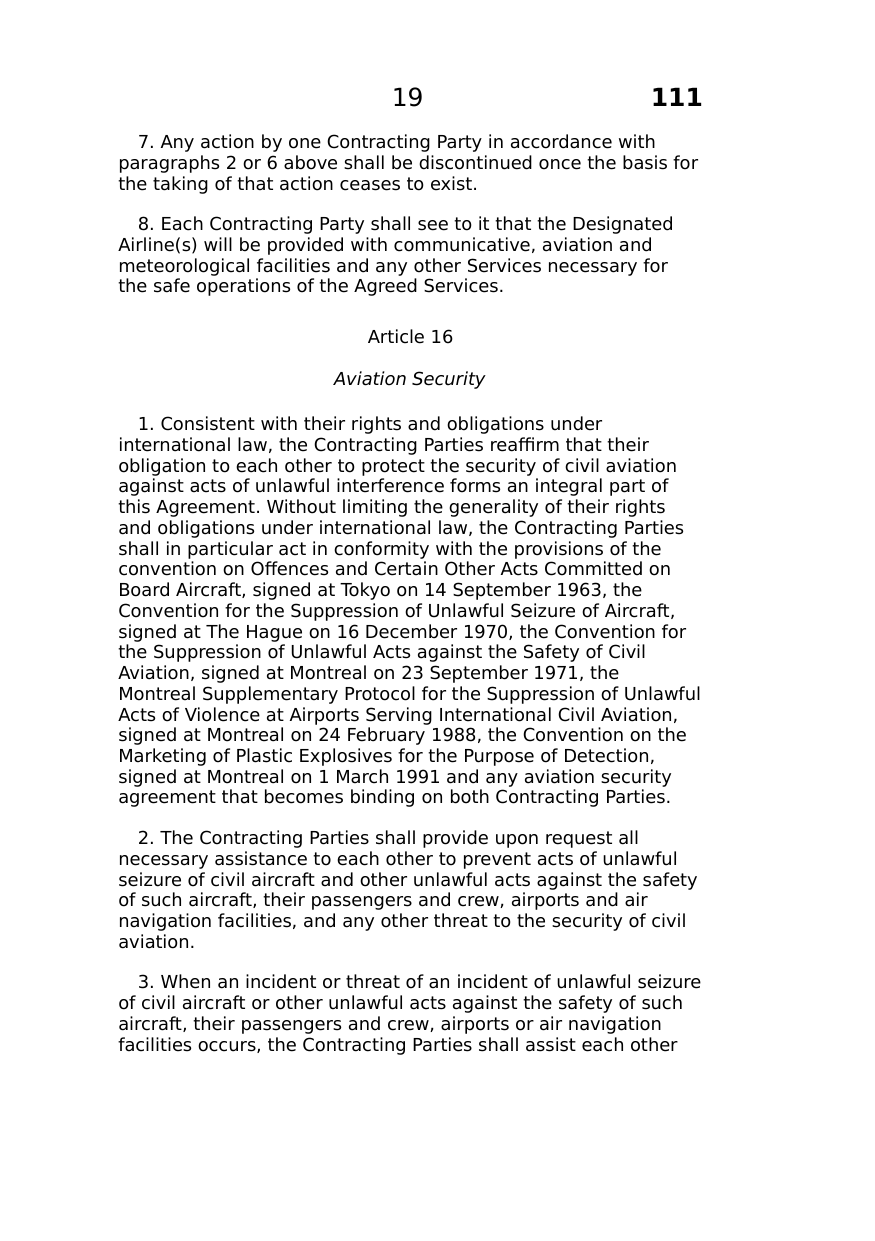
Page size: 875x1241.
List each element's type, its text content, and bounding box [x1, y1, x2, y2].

text 7. Any action by one Contracting Party in accordance with paragraphs 2 or 6 above shall be discontinued once the basis for the taking of that action ceases to exist. [118, 132, 703, 194]
text 1. Consistent with their rights and obligations under international law, the Contracting Parties reaffirm that their obligation to each other to protect the security of civil aviation against acts of unlawful interference forms an integral part of this Agreement. Without limiting the generality of their rights and obligations under international law, the Contracting Parties shall in particular act in conformity with the provisions of the convention on Offences and Certain Other Acts Committed on Board Aircraft, signed at Tokyo on 14 September 1963, the Convention for the Suppression of Unlawful Seizure of Aircraft, signed at The Hague on 16 December 1970, the Convention for the Suppression of Unlawful Acts against the Safety of Civil Aviation, signed at Montreal on 23 September 1971, the Montreal Supplementary Protocol for the Suppression of Unlawful Acts of Violence at Airports Serving International Civil Aviation, signed at Montreal on 24 February 1988, the Convention on the Marketing of Plastic Explosives for the Purpose of Detection, signed at Montreal on 1 March 1991 and any aviation security agreement that becomes binding on both Contracting Parties. [118, 414, 703, 808]
text 8. Each Contracting Party shall see to it that the Designated Airline(s) will be provided with communicative, aviation and meteorological facilities and any other Services necessary for the safe operations of the Agreed Services. [118, 214, 703, 297]
subtitle Article 16 Aviation Security [118, 327, 703, 389]
text 3. When an incident or threat of an incident of unlawful seizure of civil aircraft or other unlawful acts against the safety of such aircraft, their passengers and crew, airports or air navigation facilities occurs, the Contracting Parties shall assist each other [118, 972, 703, 1055]
text 2. The Contracting Parties shall provide upon request all necessary assistance to each other to prevent acts of unlawful seizure of civil aircraft and other unlawful acts against the safety of such aircraft, their passengers and crew, airports and air navigation facilities, and any other threat to the security of civil aviation. [118, 828, 703, 952]
